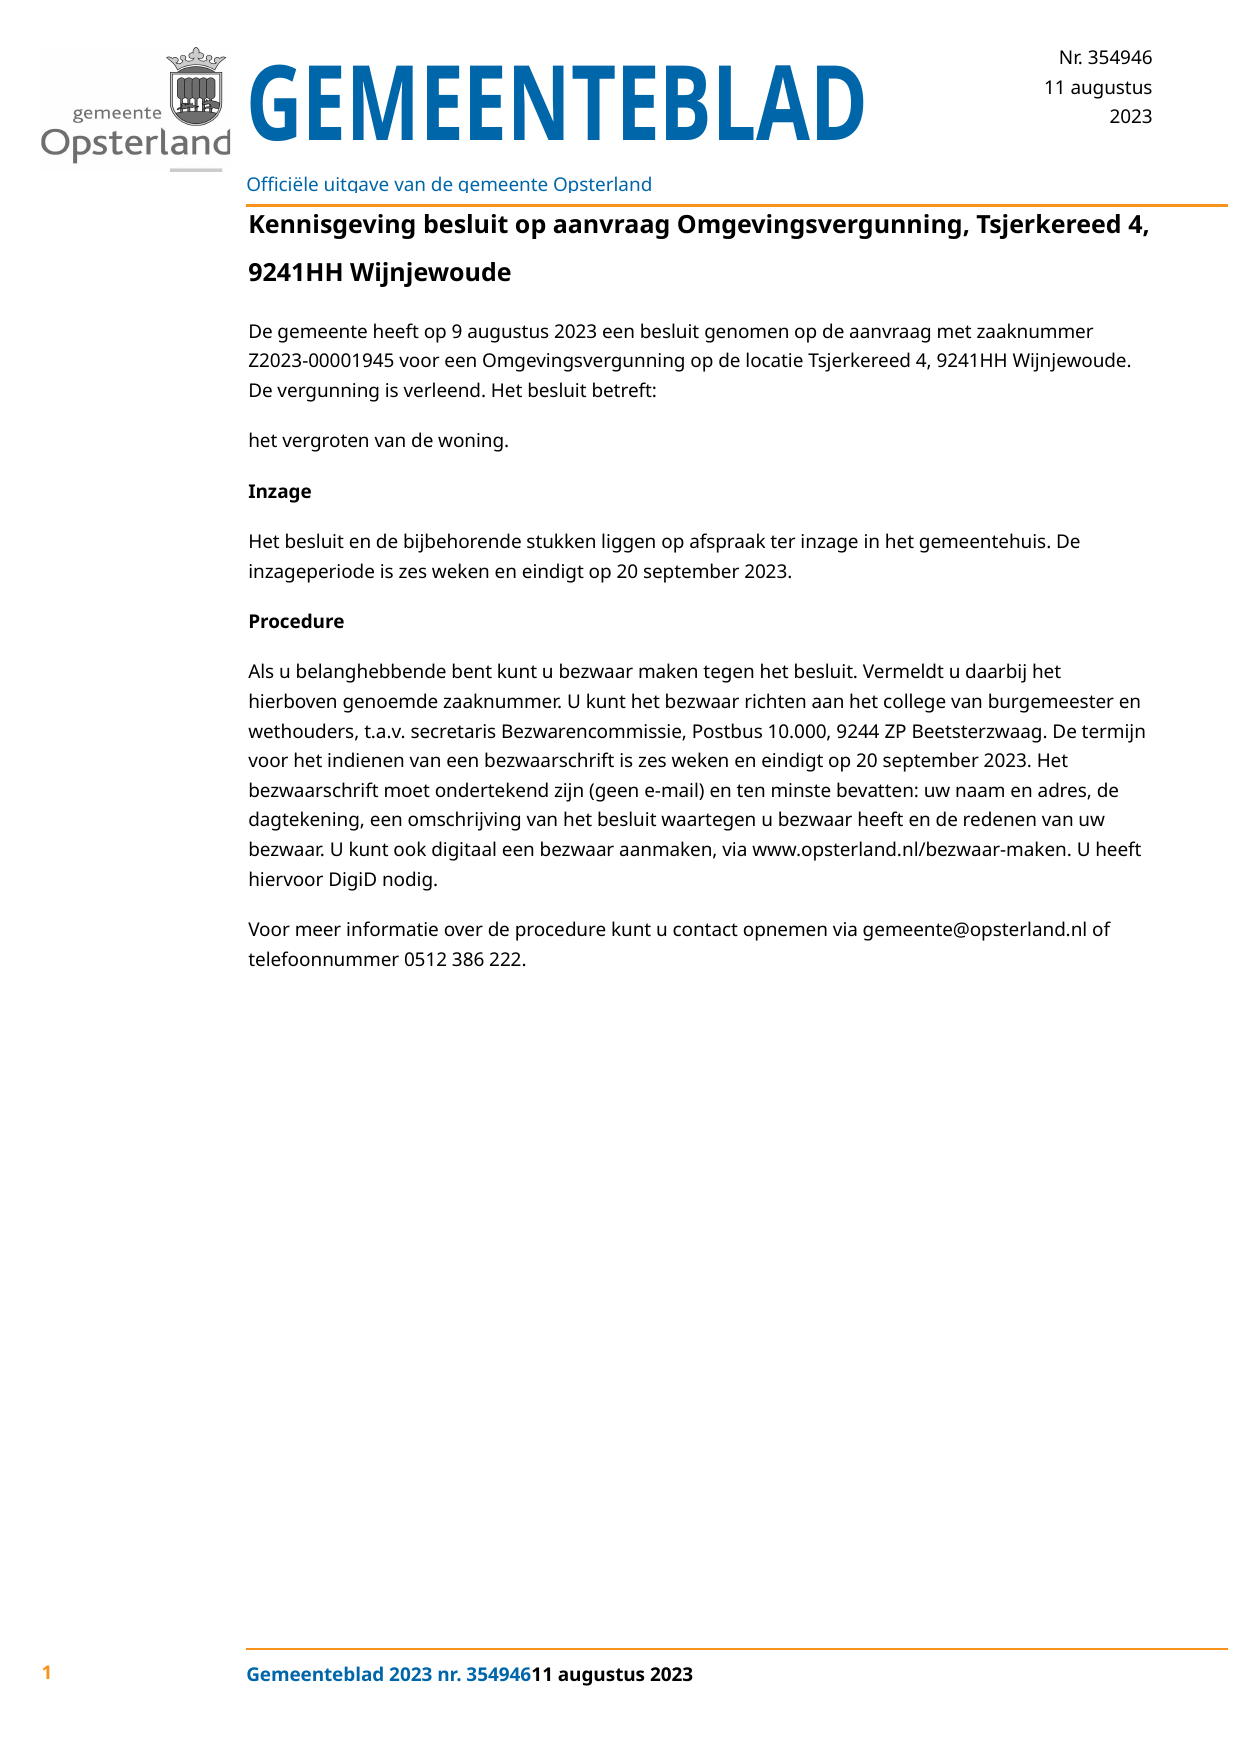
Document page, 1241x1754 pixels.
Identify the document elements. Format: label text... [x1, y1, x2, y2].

text Inzage [248, 478, 1152, 504]
text Voor meer informatie over de procedure kunt u contact opnemen via gemeente@opsterland.nl of telefoonnummer 0512 386 222. [248, 916, 1152, 972]
text Het besluit en de bijbehorende stukken liggen op afspraak ter inzage in het gemeentehuis. De inzageperiode is zes weken en eindigt op 20 september 2023. [248, 528, 1152, 584]
text Als u belanghebbende bent kunt u bezwaar maken tegen het besluit. Vermeldt u daarbij het hierboven genoemde zaaknummer. U kunt het bezwaar richten aan het college van burgemeester en wethouders, t.a.v. secretaris Bezwarencommissie, Postbus 10.000, 9244 ZP Beetsterzwaag. De termijn voor het indienen van een bezwaarschrift is zes weken en eindigt op 20 september 2023. Het bezwaarschrift moet ondertekend zijn (geen e-mail) en ten minste bevatten: uw naam en adres, de dagtekening, een omschrijving van het besluit waartegen u bezwaar heeft en de redenen van uw bezwaar. U kunt ook digitaal een bezwaar aanmaken, via www.opsterland.nl/bezwaar-maken. U heeft hiervoor DigiD nodig. [248, 659, 1152, 892]
text Kennisgeving besluit op aanvraag Omgevingsvergunning, Tsjerkereed 4, 9241HH Wijnjewoude [248, 207, 1152, 288]
picture [41, 47, 231, 172]
text het vergroten van de woning. [248, 427, 1152, 453]
text Procedure [248, 608, 1152, 634]
text De gemeente heeft op 9 augustus 2023 een besluit genomen op de aanvraag met zaaknummer Z2023-00001945 voor een Omgevingsvergunning op de locatie Tsjerkereed 4, 9241HH Wijnjewoude. De vergunning is verleend. Het besluit betreft: [248, 318, 1152, 403]
